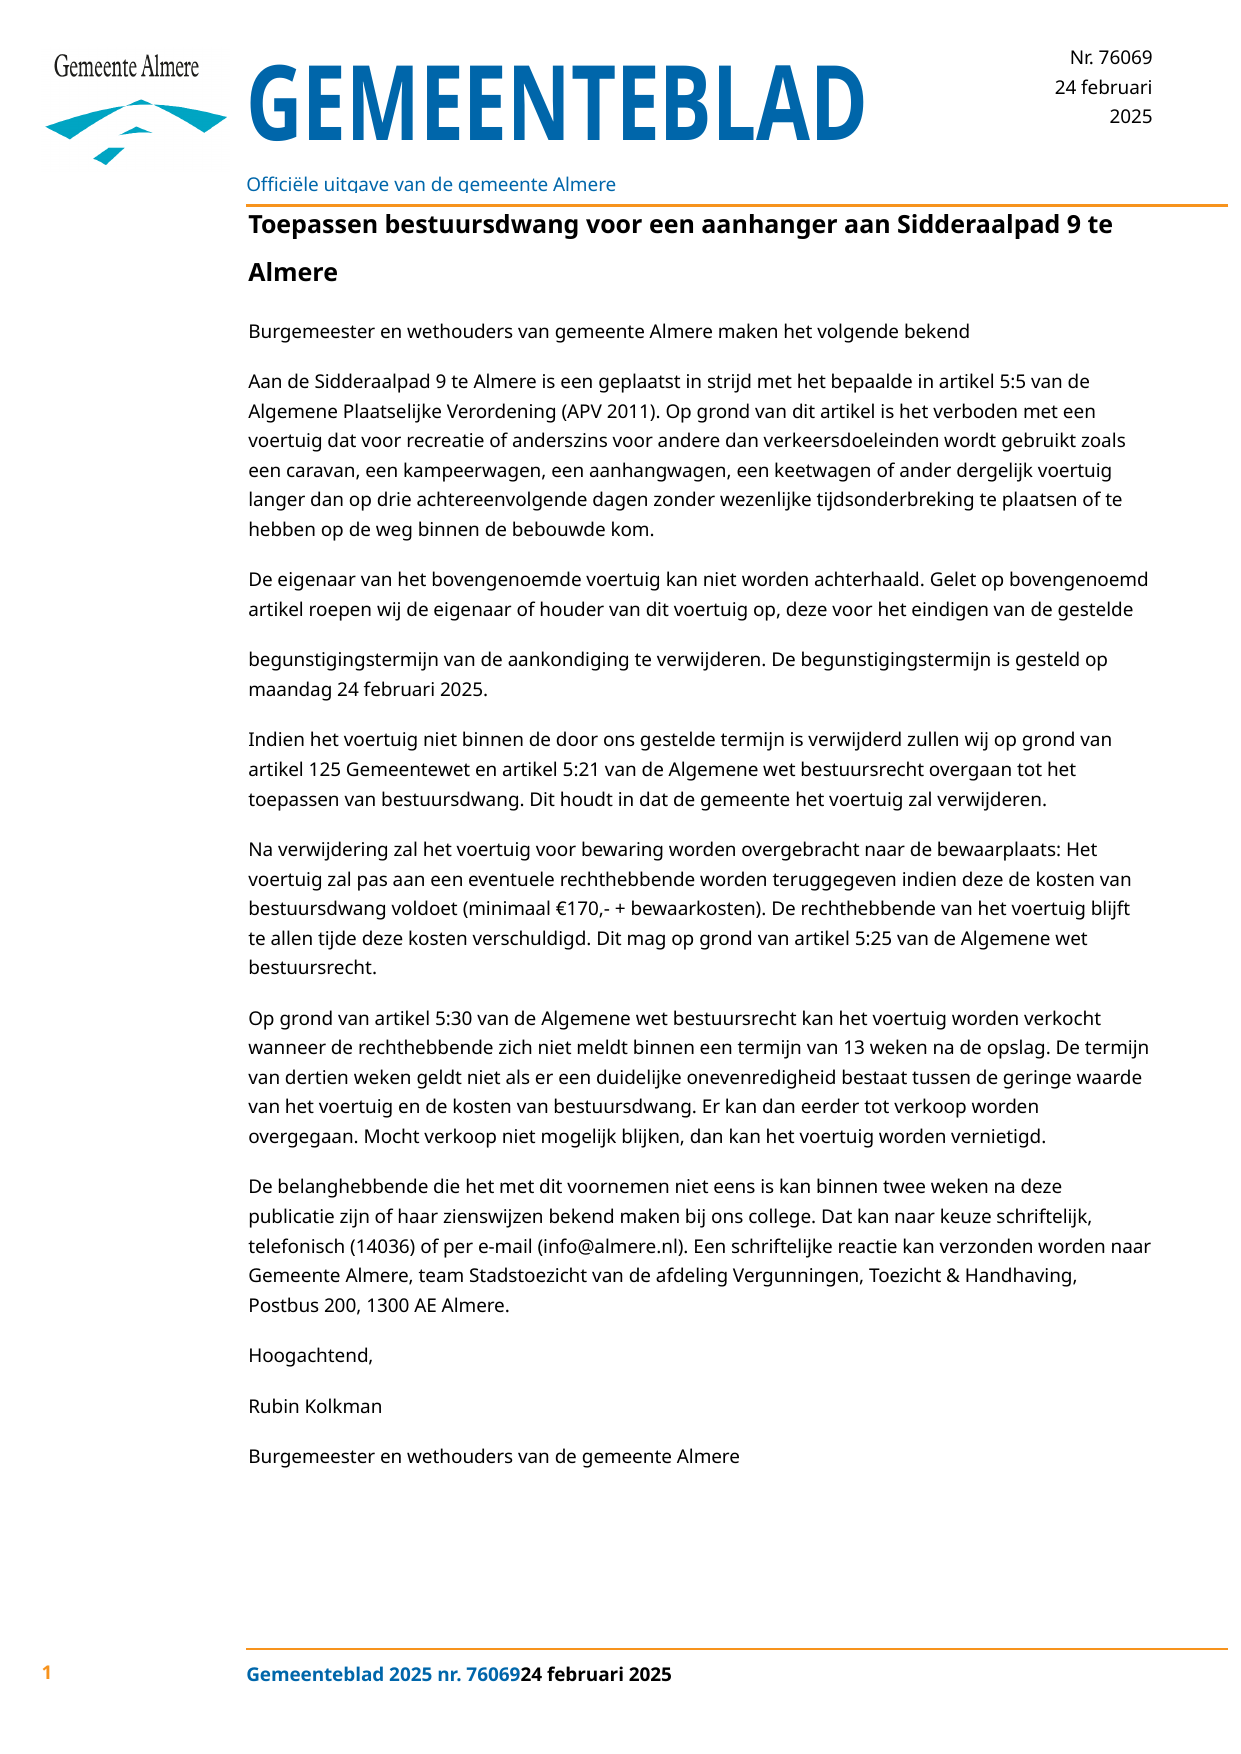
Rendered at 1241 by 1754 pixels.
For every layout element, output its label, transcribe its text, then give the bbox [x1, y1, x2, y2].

text Burgemeester en wethouders van de gemeente Almere [248, 1443, 1152, 1469]
text Op grond van artikel 5:30 van de Algemene wet bestuursrecht kan het voertuig worden verkocht wanneer de rechthebbende zich niet meldt binnen een termijn van 13 weken na de opslag. De termijn van dertien weken geldt niet als er een duidelijke onevenredigheid bestaat tussen de geringe waarde van het voertuig en de kosten van bestuursdwang. Er kan dan eerder tot verkoop worden overgegaan. Mocht verkoop niet mogelijk blijken, dan kan het voertuig worden vernietigd. [248, 1005, 1152, 1149]
text Toepassen bestuursdwang voor een aanhanger aan Sidderaalpad 9 te Almere [248, 207, 1152, 288]
text Indien het voertuig niet binnen de door ons gestelde termijn is verwijderd zullen wij op grond van artikel 125 Gemeentewet en artikel 5:21 van de Algemene wet bestuursrecht overgaan tot het toepassen van bestuursdwang. Dit houdt in dat de gemeente het voertuig zal verwijderen. [248, 727, 1152, 812]
picture [41, 47, 231, 172]
text Aan de Sidderaalpad 9 te Almere is een geplaatst in strijd met het bepaalde in artikel 5:5 van de Algemene Plaatselijke Verordening (APV 2011). Op grond van dit artikel is het verboden met een voertuig dat voor recreatie of anderszins voor andere dan verkeersdoeleinden wordt gebruikt zoals een caravan, een kampeerwagen, een aanhangwagen, een keetwagen of ander dergelijk voertuig langer dan op drie achtereenvolgende dagen zonder wezenlijke tijdsonderbreking te plaatsen of te hebben op de weg binnen de bebouwde kom. [248, 368, 1152, 542]
text Rubin Kolkman [248, 1393, 1152, 1419]
text Burgemeester en wethouders van gemeente Almere maken het volgende bekend [248, 318, 1152, 344]
text Na verwijdering zal het voertuig voor bewaring worden overgebracht naar de bewaarplaats: Het voertuig zal pas aan een eventuele rechthebbende worden teruggegeven indien deze de kosten van bestuursdwang voldoet (minimaal €170,- + bewaarkosten). De rechthebbende van het voertuig blijft te allen tijde deze kosten verschuldigd. Dit mag op grond van artikel 5:25 van de Algemene wet bestuursrecht. [248, 836, 1152, 980]
text De eigenaar van het bovengenoemde voertuig kan niet worden achterhaald. Gelet op bovengenoemd artikel roepen wij de eigenaar of houder van dit voertuig op, deze voor het eindigen van de gestelde [248, 567, 1152, 622]
text Hoogachtend, [248, 1342, 1152, 1368]
text begunstigingstermijn van de aankondiging te verwijderen. De begunstigingstermijn is gesteld op maandag 24 februari 2025. [248, 647, 1152, 702]
text De belanghebbende die het met dit voornemen niet eens is kan binnen twee weken na deze publicatie zijn of haar zienswijzen bekend maken bij ons college. Dat kan naar keuze schriftelijk, telefonisch (14036) of per e-mail (info@almere.nl). Een schriftelijke reactie kan verzonden worden naar Gemeente Almere, team Stadstoezicht van de afdeling Vergunningen, Toezicht & Handhaving, Postbus 200, 1300 AE Almere. [248, 1174, 1152, 1318]
